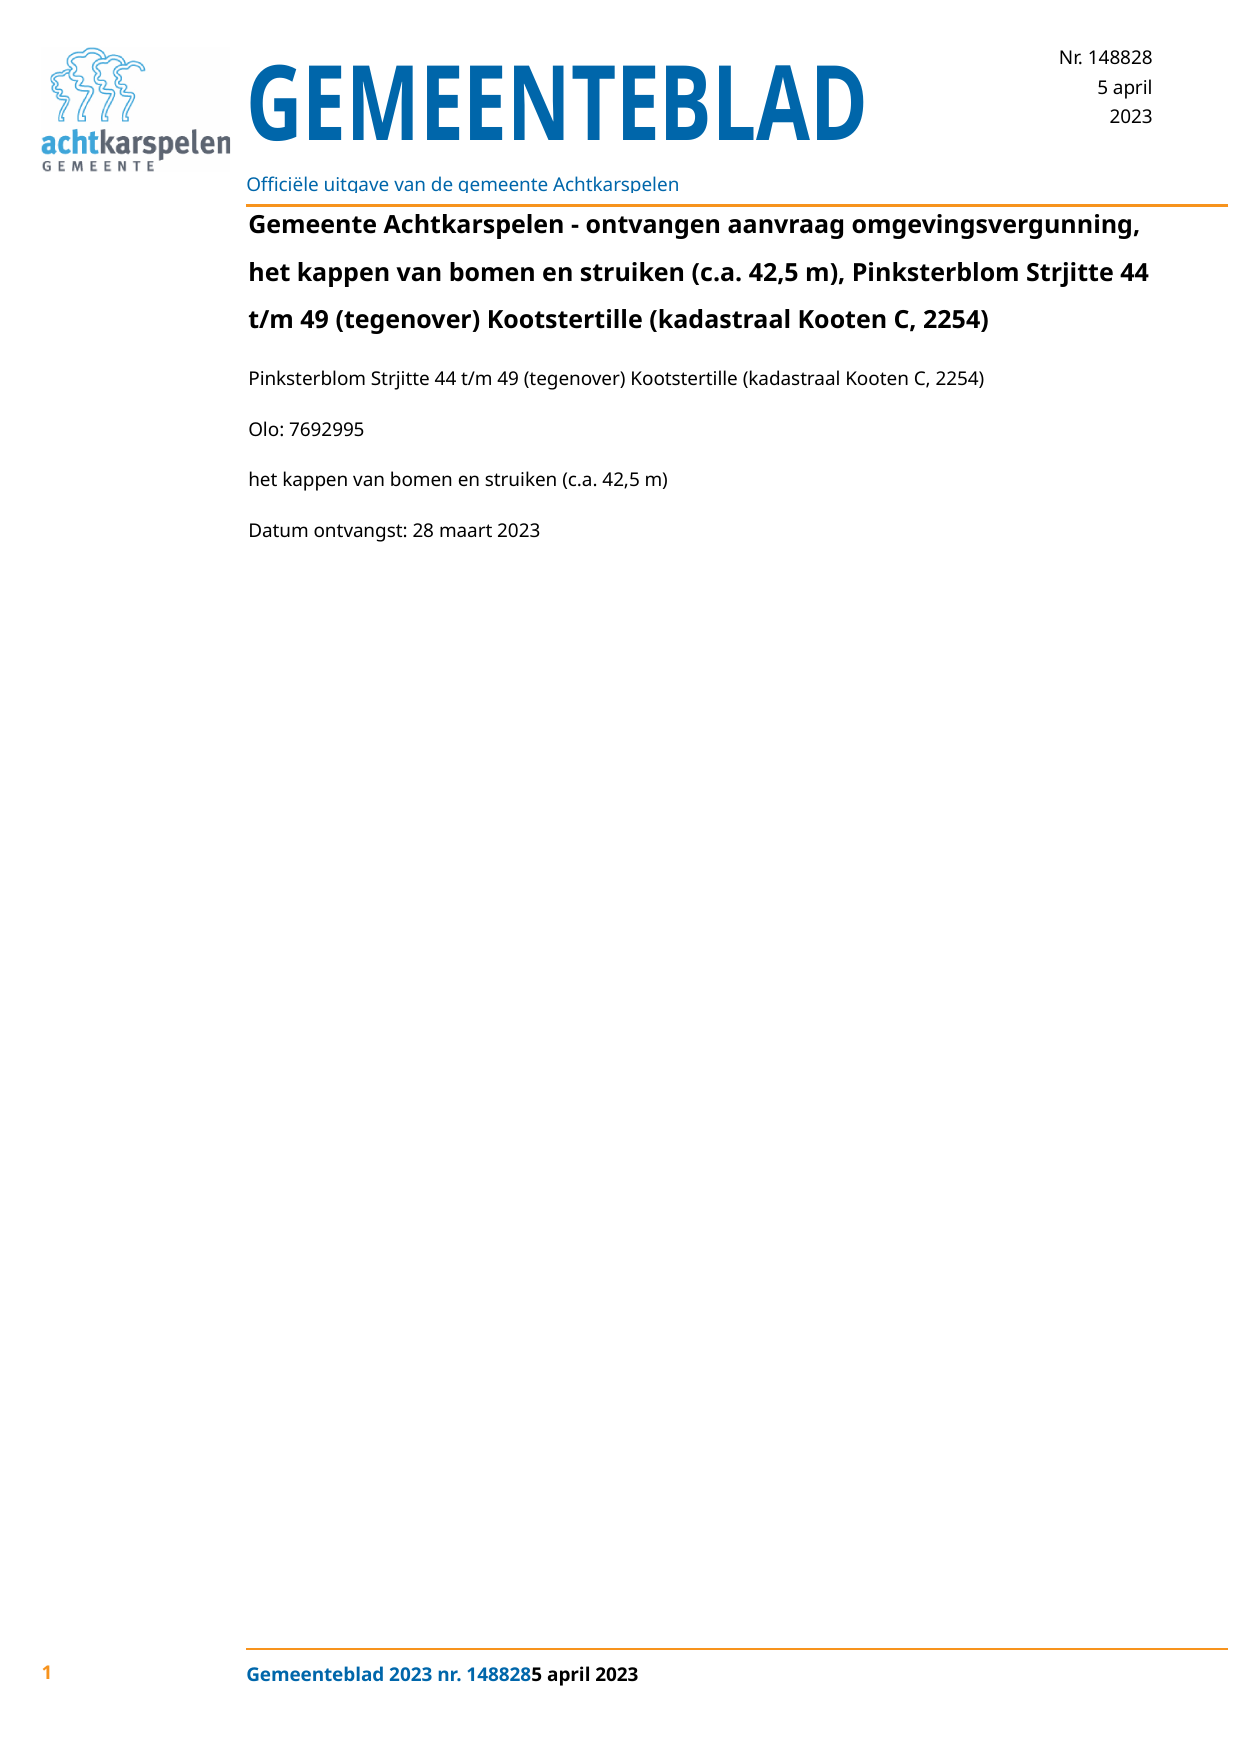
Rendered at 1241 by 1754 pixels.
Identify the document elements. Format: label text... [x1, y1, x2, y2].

text Gemeente Achtkarspelen - ontvangen aanvraag omgevingsvergunning, het kappen van bomen en struiken (c.a. 42,5 m), Pinksterblom Strjitte 44 t/m 49 (tegenover) Kootstertille (kadastraal Kooten C, 2254) [248, 207, 1152, 336]
text het kappen van bomen en struiken (c.a. 42,5 m) [248, 466, 1152, 492]
text Pinksterblom Strjitte 44 t/m 49 (tegenover) Kootstertille (kadastraal Kooten C, 2254) [248, 366, 1152, 391]
text Datum ontvangst: 28 maart 2023 [248, 517, 1152, 542]
picture [41, 47, 231, 172]
text Olo: 7692995 [248, 416, 1152, 442]
